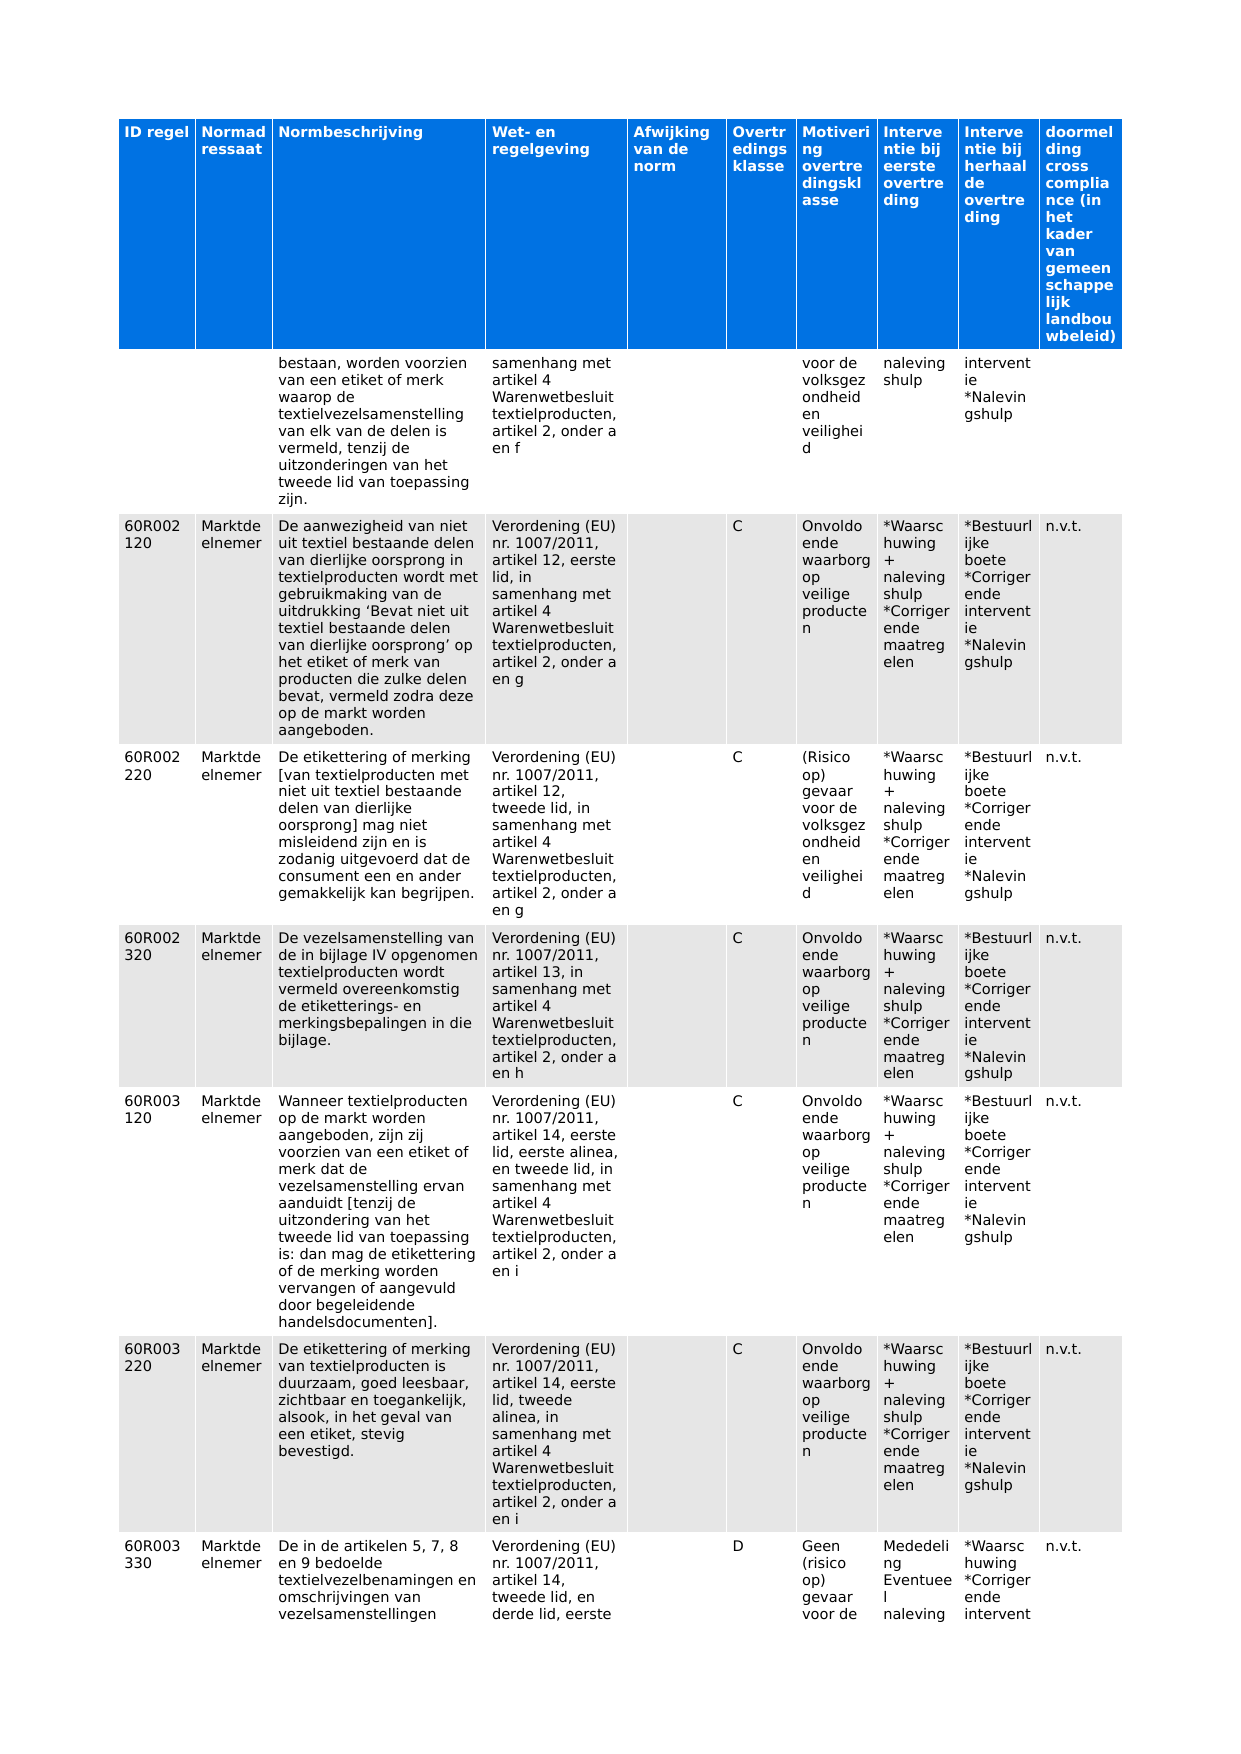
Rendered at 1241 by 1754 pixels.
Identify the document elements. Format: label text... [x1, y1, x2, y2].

table_cell 60R003330 [119, 1534, 195, 1628]
table_header Wet- en regelgeving [486, 119, 627, 349]
table_cell *Bestuurlijke boete *Corrigerende interventie *Nalevingshulp [959, 925, 1039, 1087]
table_cell [1040, 350, 1122, 512]
table_cell Verordening (EU) nr. 1007/2011, artikel 13, in samenhang met artikel 4 Warenwetbesluit textielproducten, artikel 2, onder a en h [486, 925, 627, 1087]
table_header Normadressaat [196, 119, 272, 349]
table_cell [628, 1534, 726, 1628]
table_cell [119, 350, 195, 512]
table_header ID regel [119, 119, 195, 349]
table_cell *Bestuurlijke boete *Corrigerende interventie *Nalevingshulp [959, 1336, 1039, 1532]
table_cell Verordening (EU) nr. 1007/2011, artikel 14, eerste lid, tweede alinea, in samenhang met artikel 4 Warenwetbesluit textielproducten, artikel 2, onder a en i [486, 1336, 627, 1532]
table_cell 60R002320 [119, 925, 195, 1087]
table_cell n.v.t. [1040, 1534, 1122, 1628]
table_cell *Waarschuwing + nalevingshulp *Corrigerende maatregelen [878, 1336, 958, 1532]
table_cell Verordening (EU) nr. 1007/2011, artikel 12, tweede lid, in samenhang met artikel 4 Warenwetbesluit textielproducten, artikel 2, onder a en g [486, 745, 627, 924]
table_cell Marktdeelnemer [196, 514, 272, 744]
table_cell Marktdeelnemer [196, 925, 272, 1087]
table_header Interventie bij eerste overtreding [878, 119, 958, 349]
table_cell 60R003120 [119, 1088, 195, 1335]
table_cell Verordening (EU) nr. 1007/2011, artikel 12, eerste lid, in samenhang met artikel 4 Warenwetbesluit textielproducten, artikel 2, onder a en g [486, 514, 627, 744]
table_cell [628, 745, 726, 924]
table_header Normbeschrijving [273, 119, 485, 349]
table_header Interventie bij herhaalde overtreding [959, 119, 1039, 349]
table_cell bestaan, worden voorzien van een etiket of merk waarop de textielvezelsamenstelling van elk van de delen is vermeld, tenzij de uitzonderingen van het tweede lid van toepassing zijn. [273, 350, 485, 512]
table_cell C [727, 745, 796, 924]
table_cell [628, 350, 726, 512]
table_cell *Bestuurlijke boete *Corrigerende interventie *Nalevingshulp [959, 745, 1039, 924]
table_cell (Risico op) gevaar voor de volksgezondheid en veiligheid [797, 745, 877, 924]
table_cell interventie *Nalevingshulp [959, 350, 1039, 512]
table_cell 60R003220 [119, 1336, 195, 1532]
table_cell [628, 1088, 726, 1335]
table_cell *Waarschuwing + nalevingshulp *Corrigerende maatregelen [878, 514, 958, 744]
table_cell C [727, 925, 796, 1087]
table_cell De aanwezigheid van niet uit textiel bestaande delen van dierlijke oorsprong in textielproducten wordt met gebruikmaking van de uitdrukking ‘Bevat niet uit textiel bestaande delen van dierlijke oorsprong’ op het etiket of merk van producten die zulke delen bevat, vermeld zodra deze op de markt worden aangeboden. [273, 514, 485, 744]
table_cell Onvoldoende waarborg op veilige producten [797, 1336, 877, 1532]
table_cell nalevingshulp [878, 350, 958, 512]
table_cell De etikettering of merking [van textielproducten met niet uit textiel bestaande delen van dierlijke oorsprong] mag niet misleidend zijn en is zodanig uitgevoerd dat de consument een en ander gemakkelijk kan begrijpen. [273, 745, 485, 924]
table_cell De in de artikelen 5, 7, 8 en 9 bedoelde textielvezelbenamingen en omschrijvingen van vezelsamenstellingen [273, 1534, 485, 1628]
table_header doormelding cross compliance (in het kader van gemeenschappelijk landbouwbeleid) [1040, 119, 1122, 349]
table_cell n.v.t. [1040, 1336, 1122, 1532]
table_cell n.v.t. [1040, 514, 1122, 744]
table_cell Marktdeelnemer [196, 1088, 272, 1335]
table_cell C [727, 514, 796, 744]
table_cell *Waarschuwing + nalevingshulp *Corrigerende maatregelen [878, 745, 958, 924]
table_cell Onvoldoende waarborg op veilige producten [797, 514, 877, 744]
table_cell [628, 1336, 726, 1532]
table_cell Onvoldoende waarborg op veilige producten [797, 1088, 877, 1335]
table_cell *Waarschuwing + nalevingshulp *Corrigerende maatregelen [878, 1088, 958, 1335]
table_cell C [727, 1336, 796, 1532]
table_cell *Waarschuwing *Corrigerende intervent [959, 1534, 1039, 1628]
table_cell *Bestuurlijke boete *Corrigerende interventie *Nalevingshulp [959, 1088, 1039, 1335]
table_cell Marktdeelnemer [196, 745, 272, 924]
table_cell Marktdeelnemer [196, 1534, 272, 1628]
table_cell C [727, 1088, 796, 1335]
table_header Motivering overtredingsklasse [797, 119, 877, 349]
table_cell Wanneer textielproducten op de markt worden aangeboden, zijn zij voorzien van een etiket of merk dat de vezelsamenstelling ervan aanduidt [tenzij de uitzondering van het tweede lid van toepassing is: dan mag de etikettering of de merking worden vervangen of aangevuld door begeleidende handelsdocumenten]. [273, 1088, 485, 1335]
table_cell [628, 514, 726, 744]
table_header Afwijking van de norm [628, 119, 726, 349]
table_cell *Bestuurlijke boete *Corrigerende interventie *Nalevingshulp [959, 514, 1039, 744]
table_cell *Waarschuwing + nalevingshulp *Corrigerende maatregelen [878, 925, 958, 1087]
table_cell De vezelsamenstelling van de in bijlage IV opgenomen textielproducten wordt vermeld overeenkomstig de etiketterings- en merkingsbepalingen in die bijlage. [273, 925, 485, 1087]
table_cell Verordening (EU) nr. 1007/2011, artikel 14, eerste lid, eerste alinea, en tweede lid, in samenhang met artikel 4 Warenwetbesluit textielproducten, artikel 2, onder a en i [486, 1088, 627, 1335]
table_cell Onvoldoende waarborg op veilige producten [797, 925, 877, 1087]
table_cell D [727, 1534, 796, 1628]
table_cell samenhang met artikel 4 Warenwetbesluit textielproducten, artikel 2, onder a en f [486, 350, 627, 512]
table_header Overtredingsklasse [727, 119, 796, 349]
table_cell Verordening (EU) nr. 1007/2011, artikel 14, tweede lid, en derde lid, eerste [486, 1534, 627, 1628]
table_cell n.v.t. [1040, 925, 1122, 1087]
table_cell [727, 350, 796, 512]
table_cell voor de volksgezondheid en veiligheid [797, 350, 877, 512]
table_cell 60R002220 [119, 745, 195, 924]
table_cell Mededeling Eventueel naleving [878, 1534, 958, 1628]
table_cell Marktdeelnemer [196, 1336, 272, 1532]
table_cell [196, 350, 272, 512]
table_cell Geen (risico op) gevaar voor de [797, 1534, 877, 1628]
table_cell [628, 925, 726, 1087]
table_cell n.v.t. [1040, 1088, 1122, 1335]
table_cell De etikettering of merking van textielproducten is duurzaam, goed leesbaar, zichtbaar en toegankelijk, alsook, in het geval van een etiket, stevig bevestigd. [273, 1336, 485, 1532]
table_cell n.v.t. [1040, 745, 1122, 924]
table_cell 60R002120 [119, 514, 195, 744]
